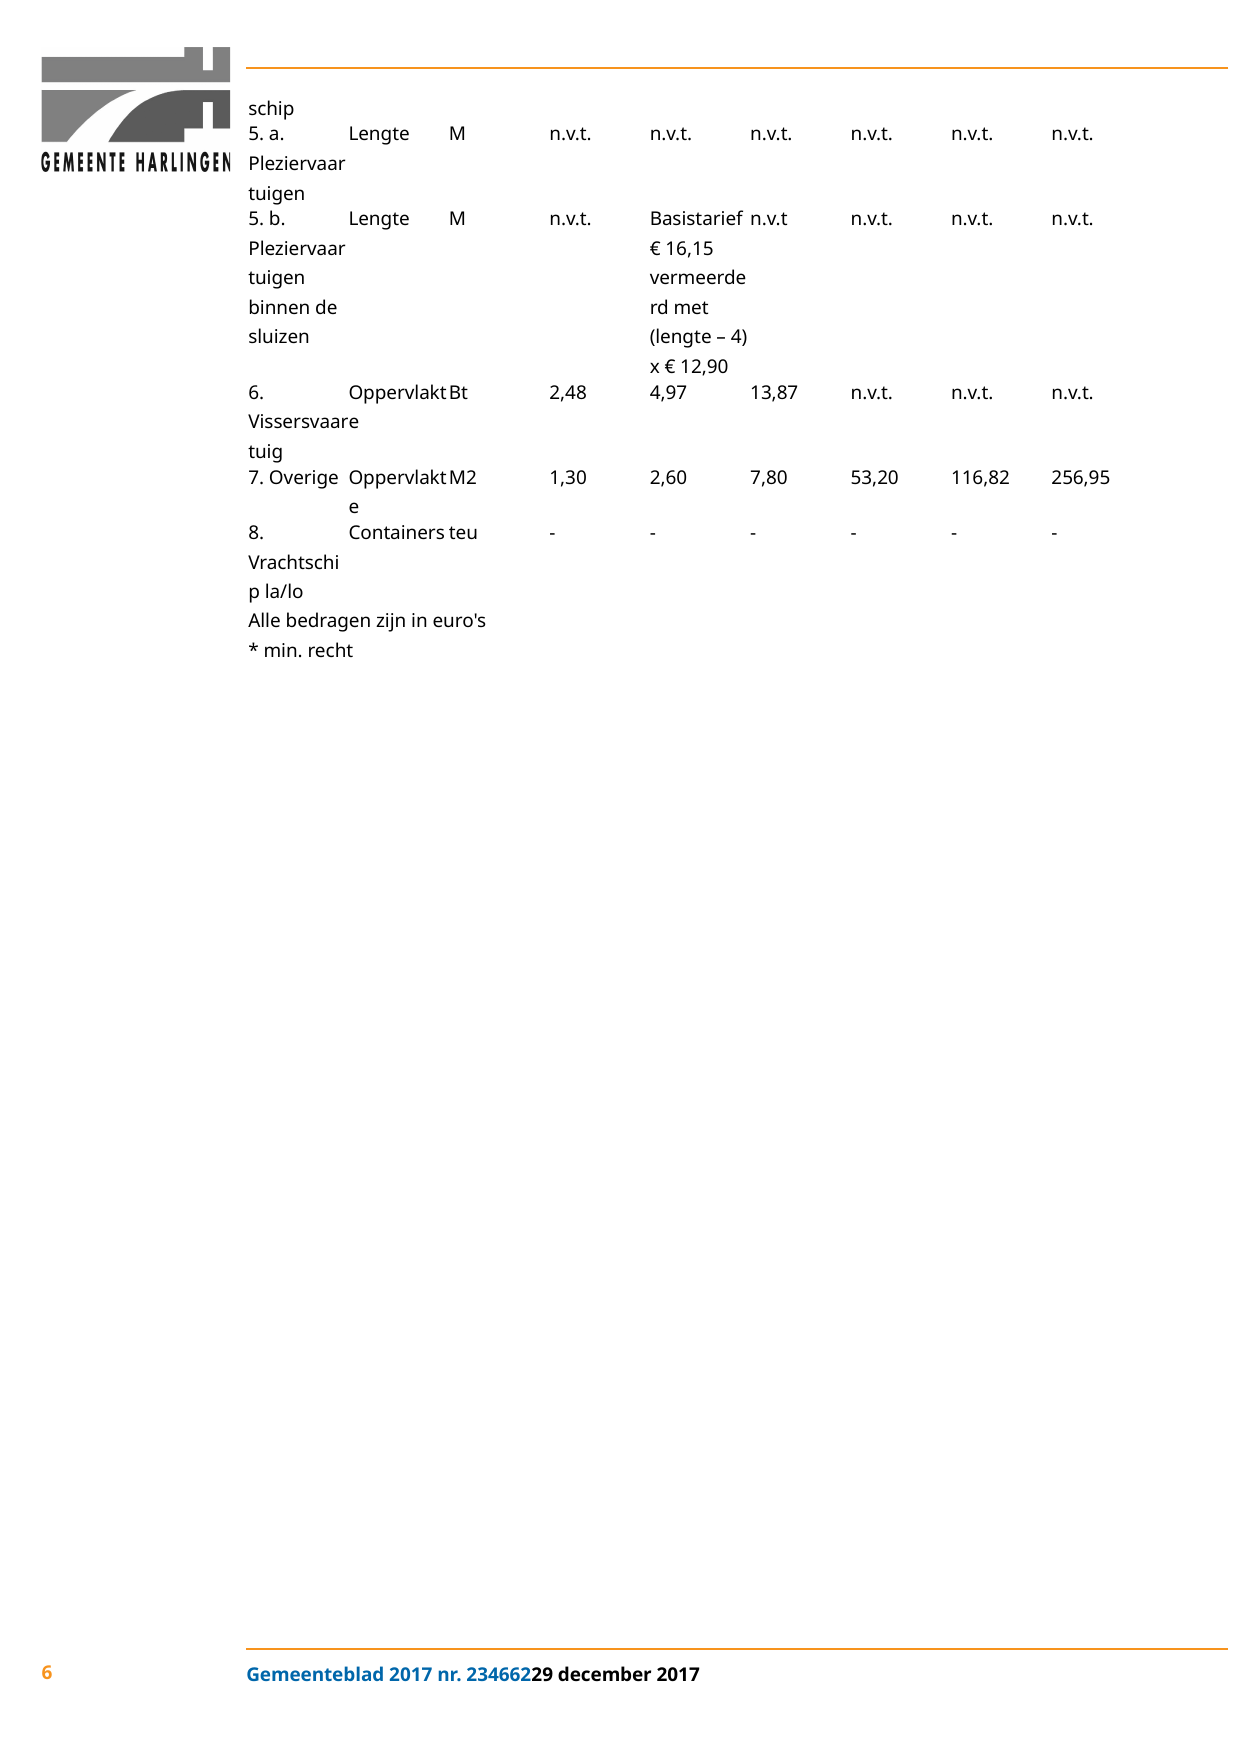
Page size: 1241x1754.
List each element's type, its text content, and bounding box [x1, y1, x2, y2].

table_cell Lengte [348, 205, 449, 379]
table_cell [650, 95, 750, 121]
table_cell n.v.t. [850, 379, 951, 464]
table_cell n.v.t. [951, 205, 1051, 379]
table_cell - [1051, 519, 1152, 604]
table_cell [549, 95, 649, 121]
text Alle bedragen zijn in euro's [248, 607, 1152, 633]
table_cell n.v.t [750, 205, 850, 379]
table_cell [750, 95, 850, 121]
table_cell n.v.t. [650, 121, 750, 205]
table_cell - [650, 519, 750, 604]
table_cell n.v.t. [1051, 121, 1152, 205]
table_cell n.v.t. [1051, 379, 1152, 464]
table_cell teu [449, 519, 549, 604]
table_cell 116,82 [951, 464, 1051, 519]
table_cell 6. Vissersvaartuig [248, 379, 348, 464]
table_cell M [449, 121, 549, 205]
table_cell n.v.t. [951, 121, 1051, 205]
table_cell n.v.t. [549, 121, 649, 205]
table_cell Oppervlakte [348, 379, 449, 464]
table_cell n.v.t. [1051, 205, 1152, 379]
table_cell 53,20 [850, 464, 951, 519]
table_cell - [951, 519, 1051, 604]
table_cell 2,48 [549, 379, 649, 464]
table_cell n.v.t. [850, 205, 951, 379]
table_cell M2 [449, 464, 549, 519]
table_cell n.v.t. [549, 205, 649, 379]
table_cell [449, 95, 549, 121]
table_cell 5. b. Pleziervaartuigen binnen de sluizen [248, 205, 348, 379]
table_cell n.v.t. [750, 121, 850, 205]
table_cell Lengte [348, 121, 449, 205]
table_cell 4,97 [650, 379, 750, 464]
table_cell [348, 95, 449, 121]
table_cell Bt [449, 379, 549, 464]
table_cell 2,60 [650, 464, 750, 519]
table_cell 13,87 [750, 379, 850, 464]
table_cell 7. Overige [248, 464, 348, 519]
table_cell - [549, 519, 649, 604]
picture [41, 47, 231, 172]
table_cell [951, 95, 1051, 121]
table_cell 7,80 [750, 464, 850, 519]
table_cell Oppervlakte [348, 464, 449, 519]
table_cell 5. a. Pleziervaartuigen [248, 121, 348, 205]
table_cell n.v.t. [850, 121, 951, 205]
table_cell M [449, 205, 549, 379]
table_cell 1,30 [549, 464, 649, 519]
text * min. recht [248, 637, 1152, 663]
table_cell - [850, 519, 951, 604]
table_cell [850, 95, 951, 121]
table_cell - [750, 519, 850, 604]
table_cell schip [248, 95, 348, 121]
table_cell [1051, 95, 1152, 121]
table_cell 8. Vrachtschip la/lo [248, 519, 348, 604]
table_cell n.v.t. [951, 379, 1051, 464]
table_cell Basistarief € 16,15 vermeerderd met (lengte – 4) x € 12,90 [650, 205, 750, 379]
table_cell 256,95 [1051, 464, 1152, 519]
table_cell Containers [348, 519, 449, 604]
